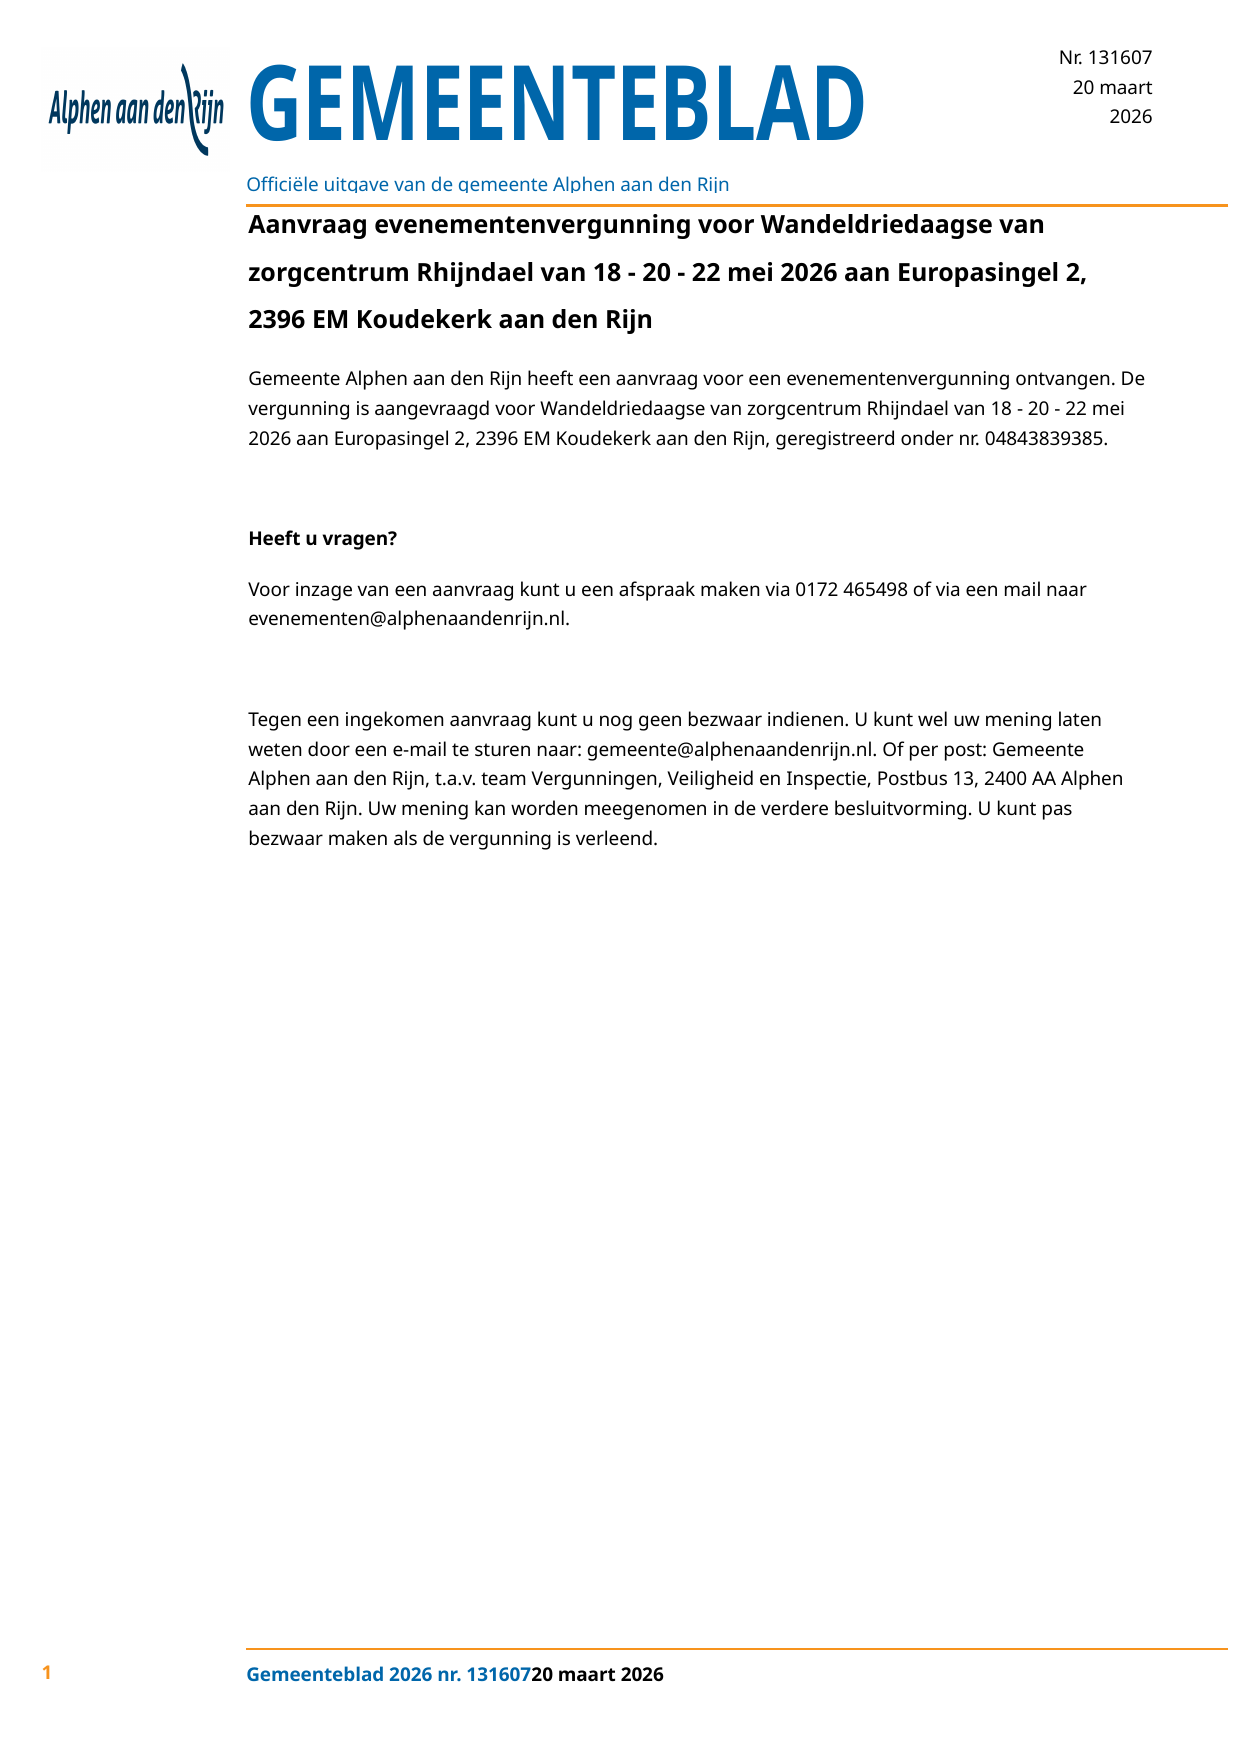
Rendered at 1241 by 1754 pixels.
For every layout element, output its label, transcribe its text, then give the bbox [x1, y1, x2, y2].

text Gemeente Alphen aan den Rijn heeft een aanvraag voor een evenementenvergunning ontvangen. De vergunning is aangevraagd voor Wandeldriedaagse van zorgcentrum Rhijndael van 18 - 20 - 22 mei 2026 aan Europasingel 2, 2396 EM Koudekerk aan den Rijn, geregistreerd onder nr. 04843839385. [248, 366, 1152, 450]
picture [41, 47, 231, 172]
text Aanvraag evenementenvergunning voor Wandeldriedaagse van zorgcentrum Rhijndael van 18 - 20 - 22 mei 2026 aan Europasingel 2, 2396 EM Koudekerk aan den Rijn [248, 207, 1152, 336]
text Heeft u vragen? [248, 526, 1152, 551]
text Tegen een ingekomen aanvraag kunt u nog geen bezwaar indienen. U kunt wel uw mening laten weten door een e-mail te sturen naar: gemeente@alphenaandenrijn.nl. Of per post: Gemeente Alphen aan den Rijn, t.a.v. team Vergunningen, Veiligheid en Inspectie, Postbus 13, 2400 AA Alphen aan den Rijn. Uw mening kan worden meegenomen in de verdere besluitvorming. U kunt pas bezwaar maken als de vergunning is verleend. [248, 706, 1152, 850]
text Voor inzage van een aanvraag kunt u een afspraak maken via 0172 465498 of via een mail naar evenementen@alphenaandenrijn.nl. [248, 576, 1152, 631]
